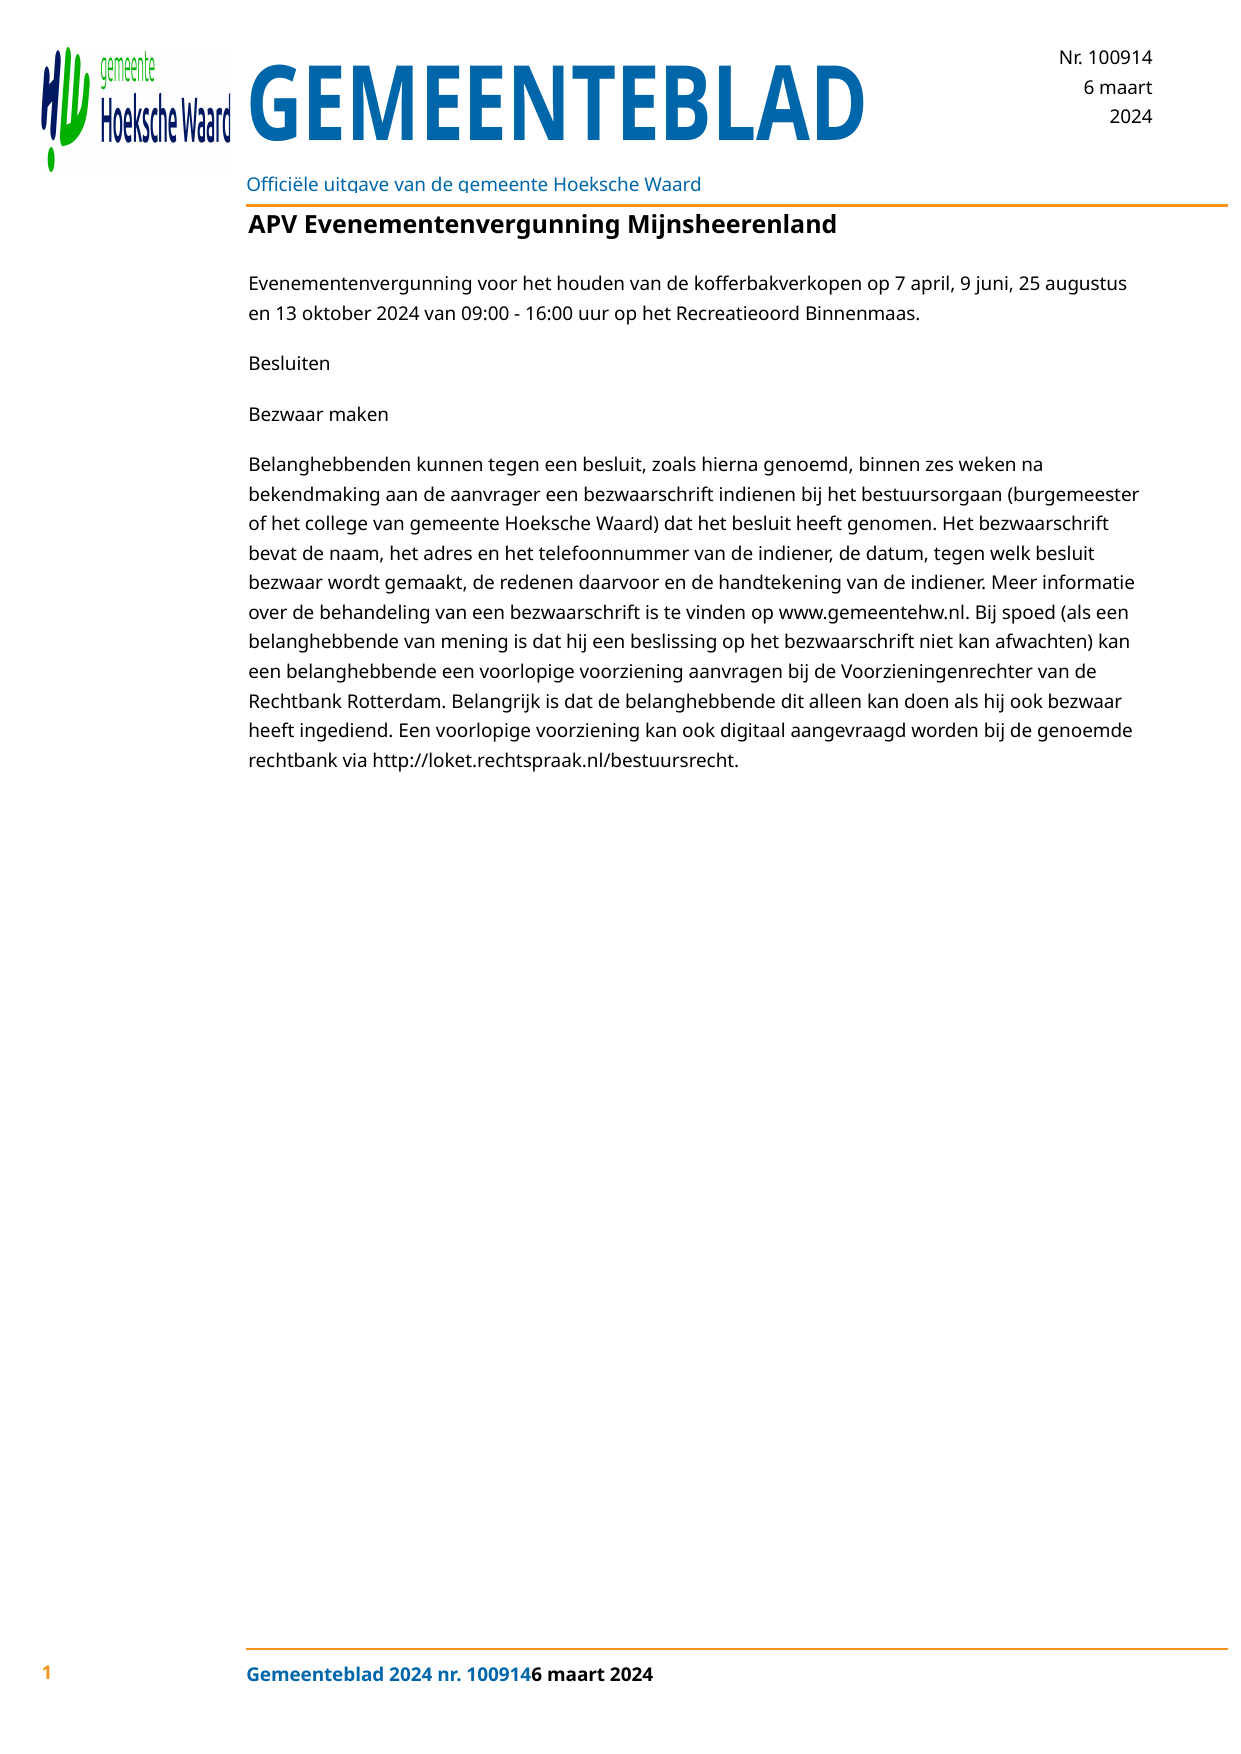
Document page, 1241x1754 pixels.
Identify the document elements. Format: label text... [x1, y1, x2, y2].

text Evenementenvergunning voor het houden van de kofferbakverkopen op 7 april, 9 juni, 25 augustus en 13 oktober 2024 van 09:00 - 16:00 uur op het Recreatieoord Binnenmaas. [248, 270, 1152, 326]
text Bezwaar maken [248, 401, 1152, 426]
picture [41, 47, 231, 172]
text APV Evenementenvergunning Mijnsheerenland [248, 207, 1152, 241]
text Belanghebbenden kunnen tegen een besluit, zoals hierna genoemd, binnen zes weken na bekendmaking aan de aanvrager een bezwaarschrift indienen bij het bestuursorgaan (burgemeester of het college van gemeente Hoeksche Waard) dat het besluit heeft genomen. Het bezwaarschrift bevat de naam, het adres en het telefoonnummer van de indiener, de datum, tegen welk besluit bezwaar wordt gemaakt, de redenen daarvoor en de handtekening van de indiener. Meer informatie over de behandeling van een bezwaarschrift is te vinden op www.gemeentehw.nl. Bij spoed (als een belanghebbende van mening is dat hij een beslissing op het bezwaarschrift niet kan afwachten) kan een belanghebbende een voorlopige voorziening aanvragen bij de Voorzieningenrechter van de Rechtbank Rotterdam. Belangrijk is dat de belanghebbende dit alleen kan doen als hij ook bezwaar heeft ingediend. Een voorlopige voorziening kan ook digitaal aangevraagd worden bij de genoemde rechtbank via http://loket.rechtspraak.nl/bestuursrecht. [248, 451, 1152, 773]
text Besluiten [248, 350, 1152, 376]
